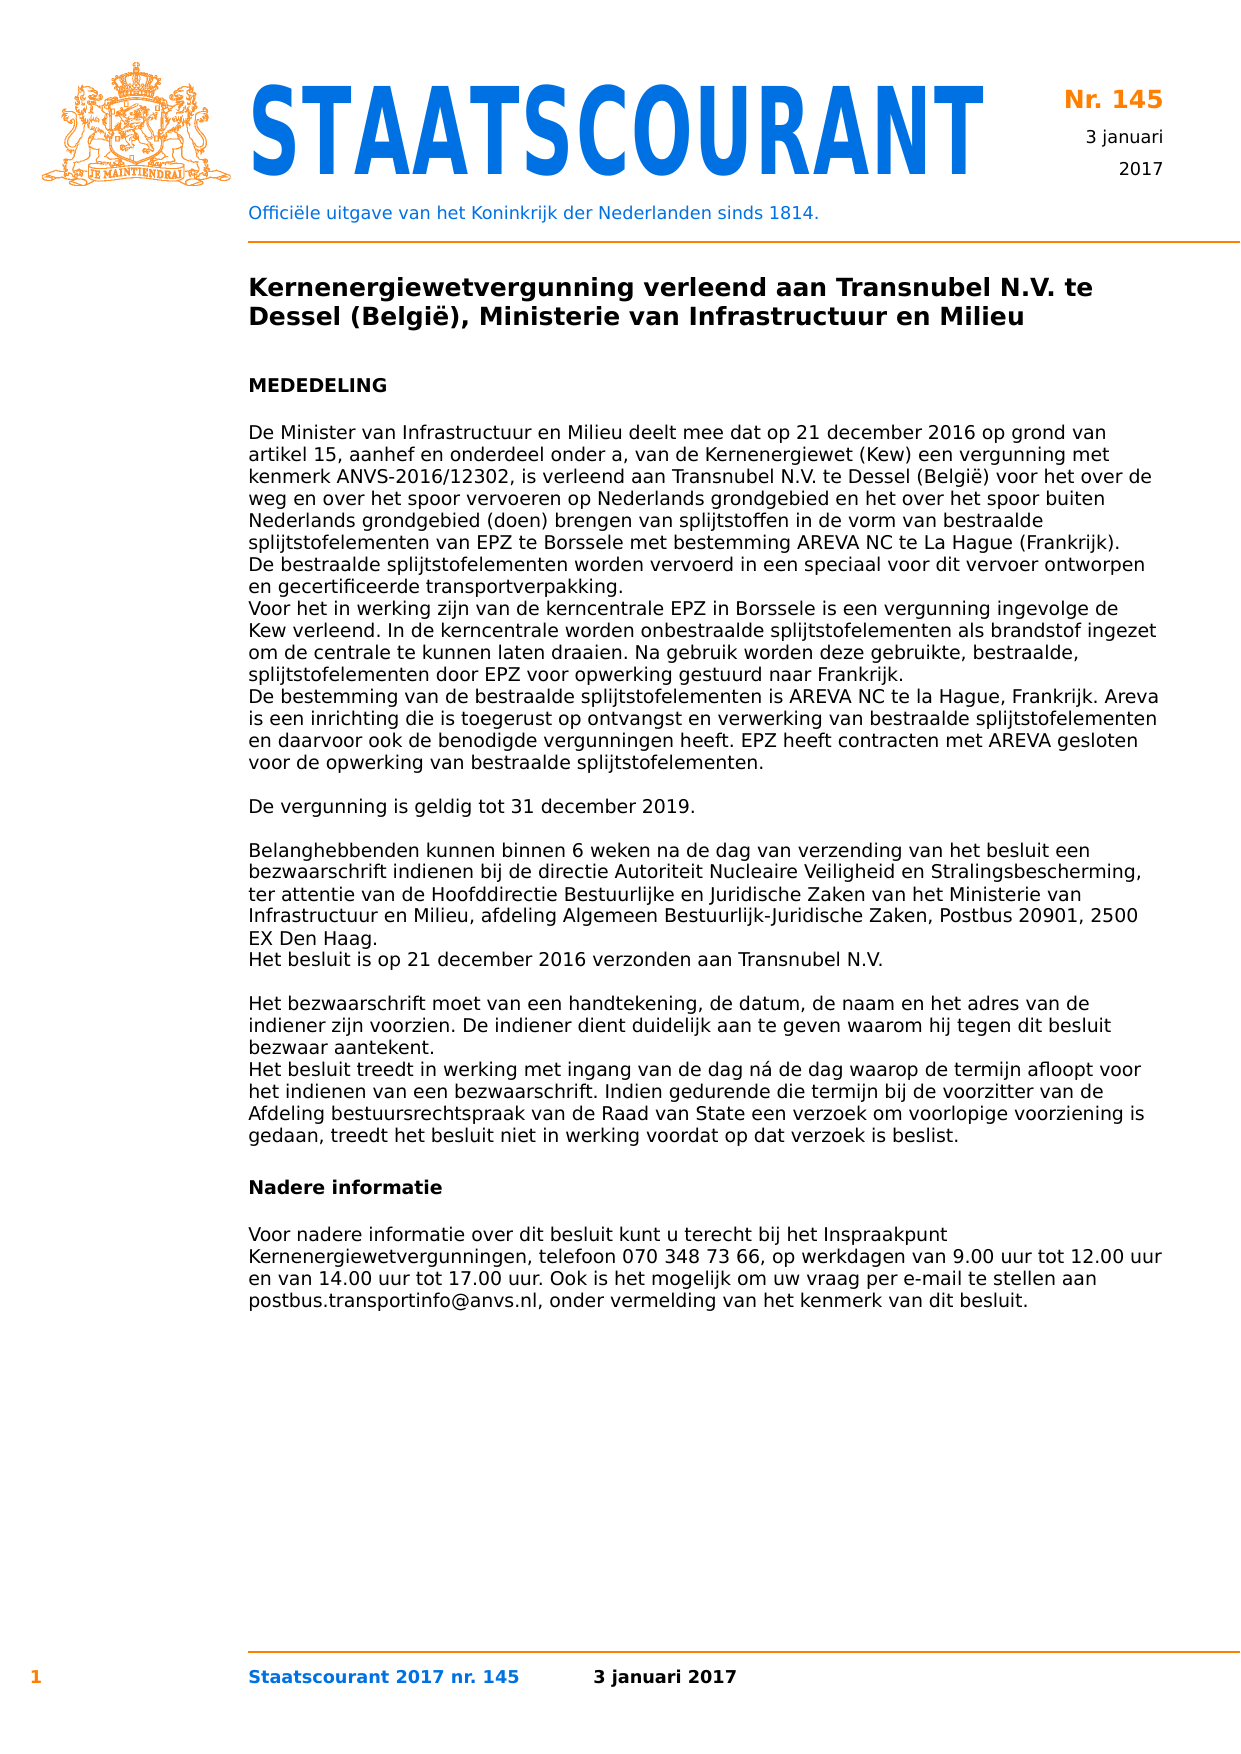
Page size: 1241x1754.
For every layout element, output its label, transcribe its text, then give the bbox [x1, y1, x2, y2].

text De bestemming van de bestraalde splijtstofelementen is AREVA NC te la Hague, Frankrijk. Areva is een inrichting die is toegerust op ontvangst en verwerking van bestraalde splijtstofelementen en daarvoor ook de benodigde vergunningen heeft. EPZ heeft contracten met AREVA gesloten voor de opwerking van bestraalde splijtstofelementen. [248, 686, 1163, 774]
table_cell 2017 [998, 153, 1240, 203]
text Het besluit is op 21 december 2016 verzonden aan Transnubel N.V. [248, 949, 1163, 971]
table_cell Officiële uitgave van het Koninkrijk der Nederlanden sinds 1814. [248, 203, 1240, 241]
table_header [25, 62, 248, 241]
table_header STAATSCOURANT [248, 62, 998, 203]
text Het bezwaarschrift moet van een handtekening, de datum, de naam en het adres van de indiener zijn voorzien. De indiener dient duidelijk aan te geven waarom hij tegen dit besluit bezwaar aantekent. [248, 993, 1163, 1059]
text Het besluit treedt in werking met ingang van de dag ná de dag waarop de termijn afloopt voor het indienen van een bezwaarschrift. Indien gedurende die termijn bij de voorzitter van de Afdeling bestuursrechtspraak van de Raad van State een verzoek om voorlopige voorziening is gedaan, treedt het besluit niet in werking voordat op dat verzoek is beslist. [248, 1059, 1163, 1147]
picture [41, 62, 231, 186]
table_header Nr. 145 [998, 62, 1240, 121]
text Voor het in werking zijn van de kerncentrale EPZ in Borssele is een vergunning ingevolge de Kew verleend. In de kerncentrale worden onbestraalde splijtstofelementen als brandstof ingezet om de centrale te kunnen laten draaien. Na gebruik worden deze gebruikte, bestraalde, splijtstofelementen door EPZ voor opwerking gestuurd naar Frankrijk. [248, 598, 1163, 686]
text Voor nadere informatie over dit besluit kunt u terecht bij het Inspraakpunt Kernenergiewetvergunningen, telefoon 070 348 73 66, op werkdagen van 9.00 uur tot 12.00 uur en van 14.00 uur tot 17.00 uur. Ook is het mogelijk om uw vraag per e-mail te stellen aan postbus.transportinfo@anvs.nl, onder vermelding van het kenmerk van dit besluit. [248, 1224, 1163, 1312]
text De bestraalde splijtstofelementen worden vervoerd in een speciaal voor dit vervoer ontworpen en gecertificeerde transportverpakking. [248, 554, 1163, 598]
subtitle Nadere informatie [248, 1177, 1163, 1199]
table_cell 3 januari [998, 121, 1240, 153]
text De Minister van Infrastructuur en Milieu deelt mee dat op 21 december 2016 op grond van artikel 15, aanhef en onderdeel onder a, van de Kernenergiewet (Kew) een vergunning met kenmerk ANVS-2016/12302, is verleend aan Transnubel N.V. te Dessel (België) voor het over de weg en over het spoor vervoeren op Nederlands grondgebied en het over het spoor buiten Nederlands grondgebied (doen) brengen van splijtstoffen in de vorm van bestraalde splijtstofelementen van EPZ te Borssele met bestemming AREVA NC te La Hague (Frankrijk). [248, 422, 1163, 554]
text Belanghebbenden kunnen binnen 6 weken na de dag van verzending van het besluit een bezwaarschrift indienen bij de directie Autoriteit Nucleaire Veiligheid en Stralingsbescherming, ter attentie van de Hoofddirectie Bestuurlijke en Juridische Zaken van het Ministerie van Infrastructuur en Milieu, afdeling Algemeen Bestuurlijk-Juridische Zaken, Postbus 20901, 2500 EX Den Haag. [248, 839, 1163, 949]
text De vergunning is geldig tot 31 december 2019. [248, 796, 1163, 818]
subtitle Kernenergiewetvergunning verleend aan Transnubel N.V. te Dessel (België), Ministerie van Infrastructuur en Milieu [248, 273, 1163, 331]
subtitle MEDEDELING [248, 375, 1163, 397]
